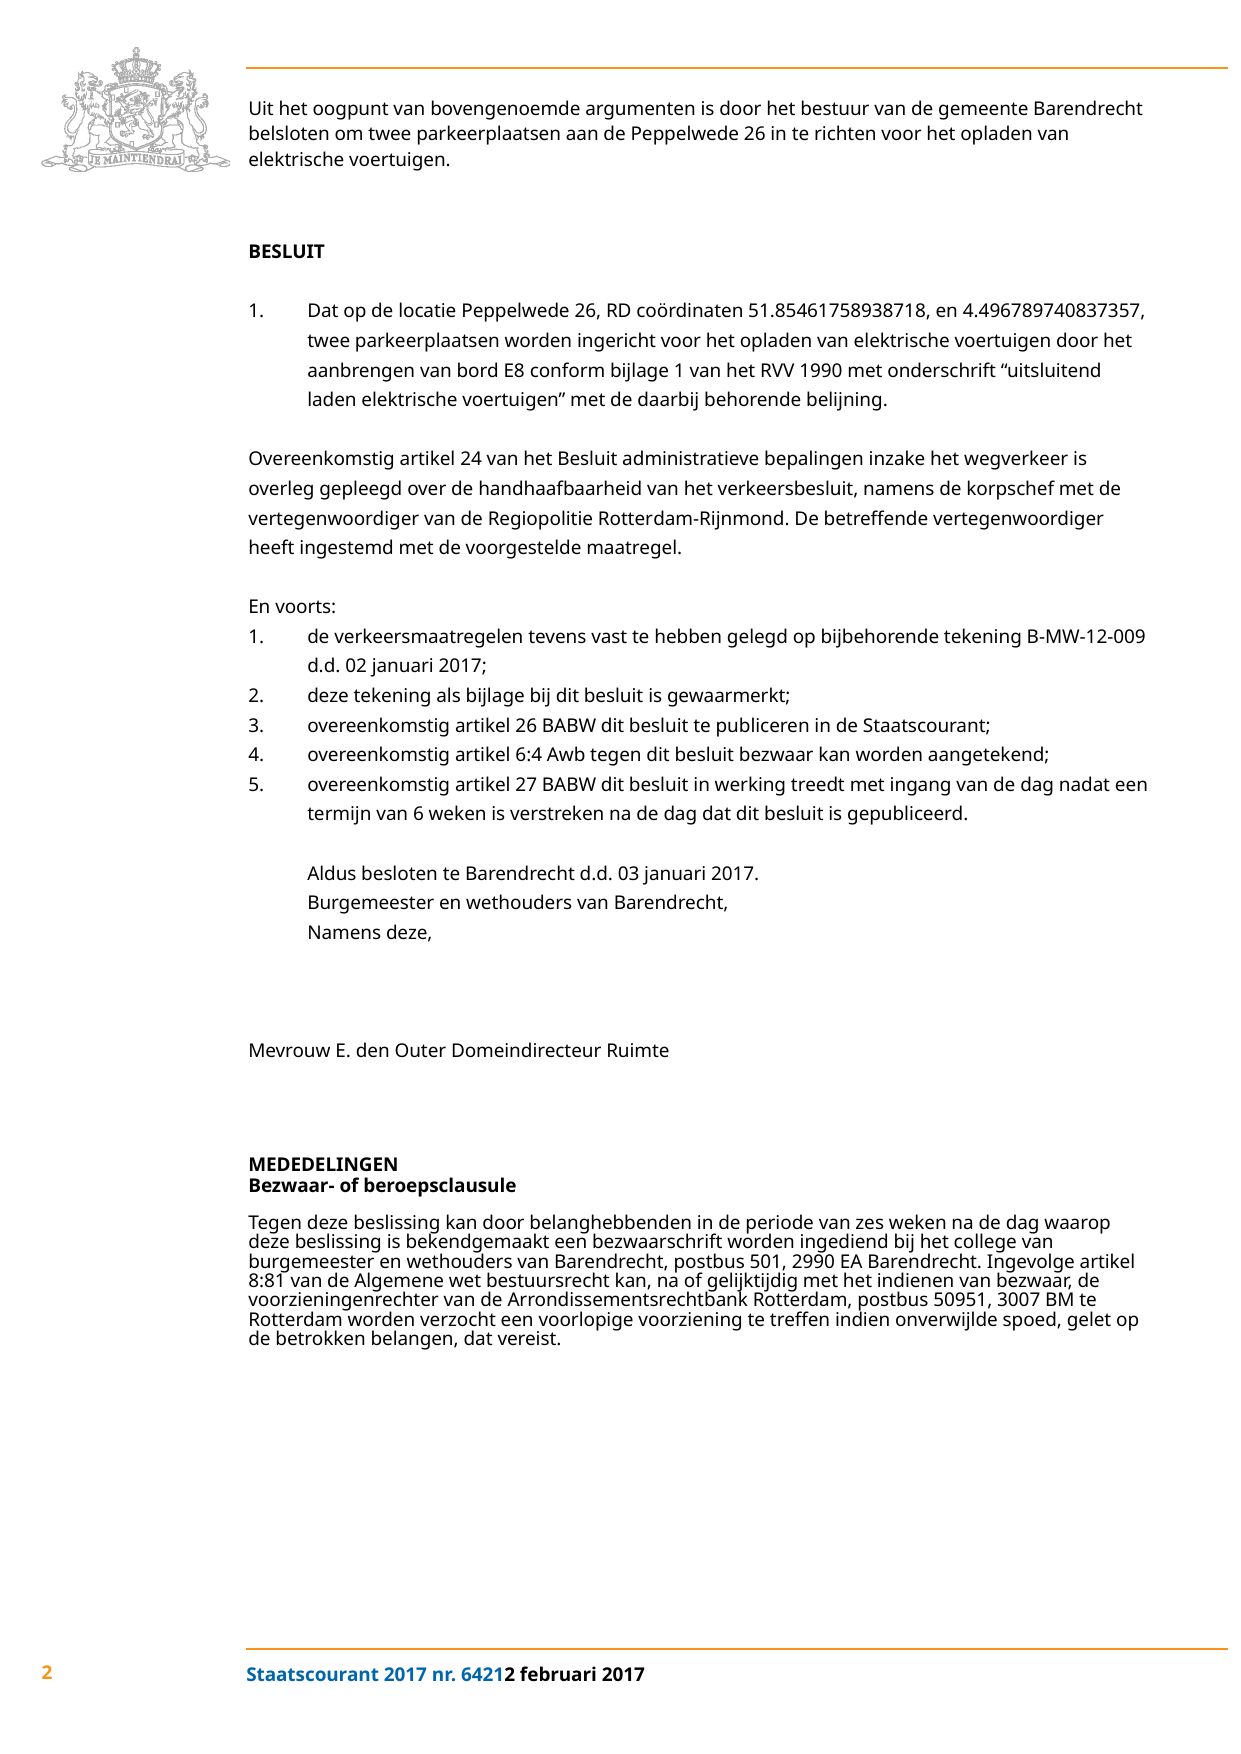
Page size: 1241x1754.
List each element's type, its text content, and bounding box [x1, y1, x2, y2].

list overeenkomstig artikel 27 BABW dit besluit in werking treedt met ingang van de dag nadat een termijn van 6 weken is verstreken na de dag dat dit besluit is gepubliceerd. [248, 771, 1152, 826]
list overeenkomstig artikel 6:4 Awb tegen dit besluit bezwaar kan worden aangetekend; [248, 741, 1152, 767]
text Bezwaar- of beroepsclausule [248, 1177, 1152, 1197]
text Mevrouw E. den Outer Domeindirecteur Ruimte [248, 1037, 1152, 1063]
text En voorts: [248, 593, 1152, 619]
list Namens deze, [248, 919, 1152, 945]
text Uit het oogpunt van bovengenoemde argumenten is door het bestuur van de gemeente Barendrecht belsloten om twee parkeerplaatsen aan de Peppelwede 26 in te richten voor het opladen van elektrische voertuigen. [248, 95, 1152, 172]
list Burgemeester en wethouders van Barendrecht, [248, 889, 1152, 915]
list Aldus besloten te Barendrecht d.d. 03 januari 2017. [248, 860, 1152, 886]
list Dat op de locatie Peppelwede 26, RD coördinaten 51.85461758938718, en 4.496789740837357, twee parkeerplaatsen worden ingericht voor het opladen van elektrische voertuigen door het aanbrengen van bord E8 conform bijlage 1 van het RVV 1990 met onderschrift “uitsluitend laden elektrische voertuigen” met de daarbij behorende belijning. [248, 298, 1152, 412]
text MEDEDELINGEN [248, 1152, 1152, 1177]
list deze tekening als bijlage bij dit besluit is gewaarmerkt; [248, 682, 1152, 708]
text BESLUIT [248, 238, 1152, 264]
list de verkeersmaatregelen tevens vast te hebben gelegd op bijbehorende tekening B-MW-12-009 d.d. 02 januari 2017; [248, 623, 1152, 678]
list overeenkomstig artikel 26 BABW dit besluit te publiceren in de Staatscourant; [248, 712, 1152, 738]
text Overeenkomstig artikel 24 van het Besluit administratieve bepalingen inzake het wegverkeer is overleg gepleegd over de handhaafbaarheid van het verkeersbesluit, namens de korpschef met de vertegenwoordiger van de Regiopolitie Rotter­dam-Rijnmond. De betreffende vertegenwoordiger heeft ingestemd met de voorgestelde maatregel. [248, 446, 1152, 560]
text Tegen deze beslissing kan door belanghebbenden in de periode van zes weken na de dag waarop deze beslissing is bekendgemaakt een bezwaarschrift worden ingediend bij het college van burgemeester en wethouders van Barendrecht, postbus 501, 2990 EA Barendrecht. Ingevolge artikel 8:81 van de Algemene wet bestuursrecht kan, na of gelijktijdig met het indienen van bezwaar, de voorzieningenrechter van de Arrondissementsrechtbank Rotterdam, postbus 50951, 3007 BM te Rotterdam worden verzocht een voorlopige voorziening te treffen indien onverwijlde spoed, gelet op de betrokken belangen, dat vereist. [248, 1214, 1152, 1349]
picture [41, 47, 231, 172]
